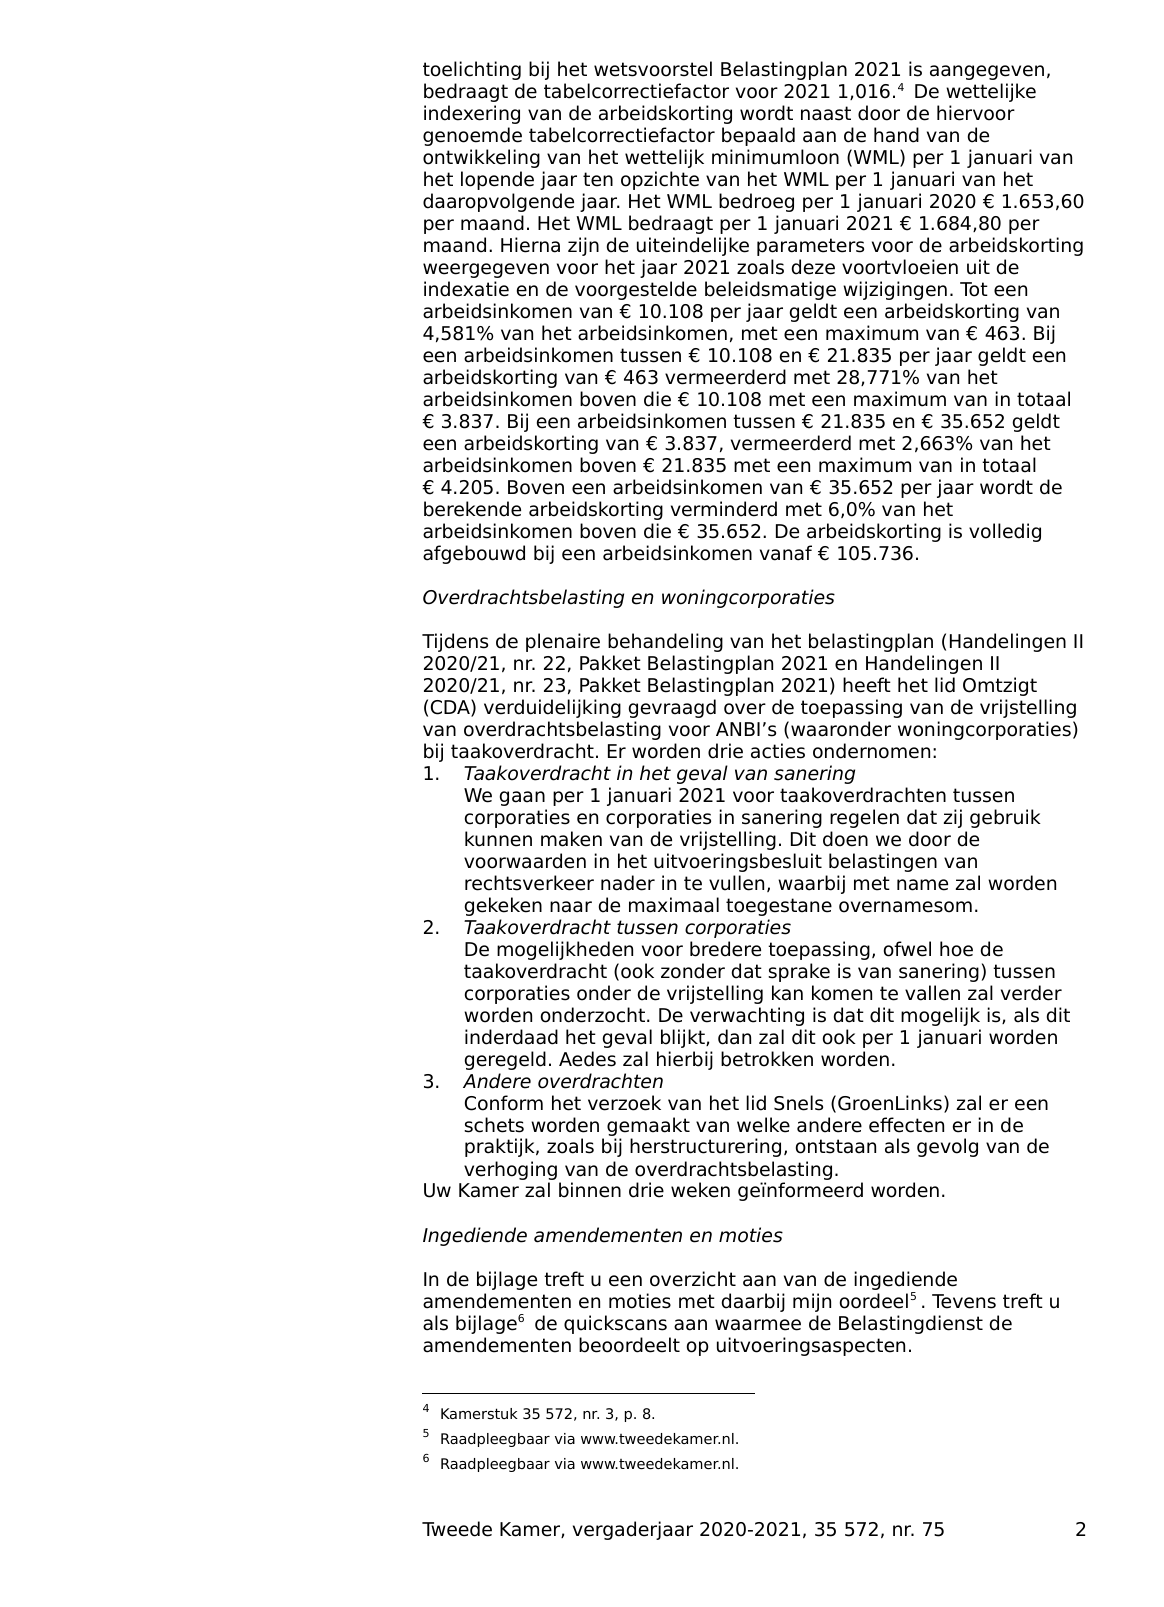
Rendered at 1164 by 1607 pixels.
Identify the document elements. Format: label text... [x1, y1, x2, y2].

text Raadpleegbaar via www.tweedekamer.nl. [422, 1452, 1087, 1474]
text toelichting bij het wetsvoorstel Belastingplan 2021 is aangegeven, bedraagt de tabelcorrectiefactor voor 2021 1,016. De wettelijke indexering van de arbeidskorting wordt naast door de hiervoor genoemde tabelcorrectiefactor bepaald aan de hand van de ontwikkeling van het wettelijk minimumloon (WML) per 1 januari van het lopende jaar ten opzichte van het WML per 1 januari van het daaropvolgende jaar. Het WML bedroeg per 1 januari 2020 € 1.653,60 per maand. Het WML bedraagt per 1 januari 2021 € 1.684,80 per maand. Hierna zijn de uiteindelijke parameters voor de arbeidskorting weergegeven voor het jaar 2021 zoals deze voortvloeien uit de indexatie en de voorgestelde beleidsmatige wijzigingen. Tot een arbeidsinkomen van € 10.108 per jaar geldt een arbeidskorting van 4,581% van het arbeidsinkomen, met een maximum van € 463. Bij een arbeidsinkomen tussen € 10.108 en € 21.835 per jaar geldt een arbeidskorting van € 463 vermeerderd met 28,771% van het arbeidsinkomen boven die € 10.108 met een maximum van in totaal € 3.837. Bij een arbeidsinkomen tussen € 21.835 en € 35.652 geldt een arbeidskorting van € 3.837, vermeerderd met 2,663% van het arbeidsinkomen boven € 21.835 met een maximum van in totaal € 4.205. Boven een arbeidsinkomen van € 35.652 per jaar wordt de berekende arbeidskorting verminderd met 6,0% van het arbeidsinkomen boven die € 35.652. De arbeidskorting is volledig afgebouwd bij een arbeidsinkomen vanaf € 105.736. [422, 59, 1087, 564]
subtitle Ingediende amendementen en moties [422, 1224, 1087, 1247]
text Uw Kamer zal binnen drie weken geïnformeerd worden. [422, 1180, 1087, 1202]
text 1. Taakoverdracht in het geval van sanering [422, 763, 1087, 785]
text In de bijlage treft u een overzicht aan van de ingediende amendementen en moties met daarbij mijn oordeel. Tevens treft u als bijlage de quickscans aan waarmee de Belastingdienst de amendementen beoordeelt op uitvoeringsaspecten. [422, 1269, 1087, 1357]
text Conform het verzoek van het lid Snels (GroenLinks) zal er een schets worden gemaakt van welke andere effecten er in de praktijk, zoals bij herstructurering, ontstaan als gevolg van de verhoging van de overdrachtsbelasting. [464, 1092, 1087, 1180]
text Kamerstuk 35 572, nr. 3, p. 8. [422, 1402, 1087, 1424]
subtitle Overdrachtsbelasting en woningcorporaties [422, 587, 1087, 609]
text Tijdens de plenaire behandeling van het belastingplan (Handelingen II 2020/21, nr. 22, Pakket Belastingplan 2021 en Handelingen II 2020/21, nr. 23, Pakket Belastingplan 2021) heeft het lid Omtzigt (CDA) verduidelijking gevraagd over de toepassing van de vrijstelling van overdrachtsbelasting voor ANBI’s (waaronder woningcorporaties) bij taakoverdracht. Er worden drie acties ondernomen: [422, 631, 1087, 763]
text 3. Andere overdrachten [422, 1071, 1087, 1092]
text We gaan per 1 januari 2021 voor taakoverdrachten tussen corporaties en corporaties in sanering regelen dat zij gebruik kunnen maken van de vrijstelling. Dit doen we door de voorwaarden in het uitvoeringsbesluit belastingen van rechtsverkeer nader in te vullen, waarbij met name zal worden gekeken naar de maximaal toegestane overnamesom. [464, 785, 1087, 917]
text Raadpleegbaar via www.tweedekamer.nl. [422, 1427, 1087, 1449]
text De mogelijkheden voor bredere toepassing, ofwel hoe de taakoverdracht (ook zonder dat sprake is van sanering) tussen corporaties onder de vrijstelling kan komen te vallen zal verder worden onderzocht. De verwachting is dat dit mogelijk is, als dit inderdaad het geval blijkt, dan zal dit ook per 1 januari worden geregeld. Aedes zal hierbij betrokken worden. [464, 939, 1087, 1071]
text 2. Taakoverdracht tussen corporaties [422, 917, 1087, 939]
